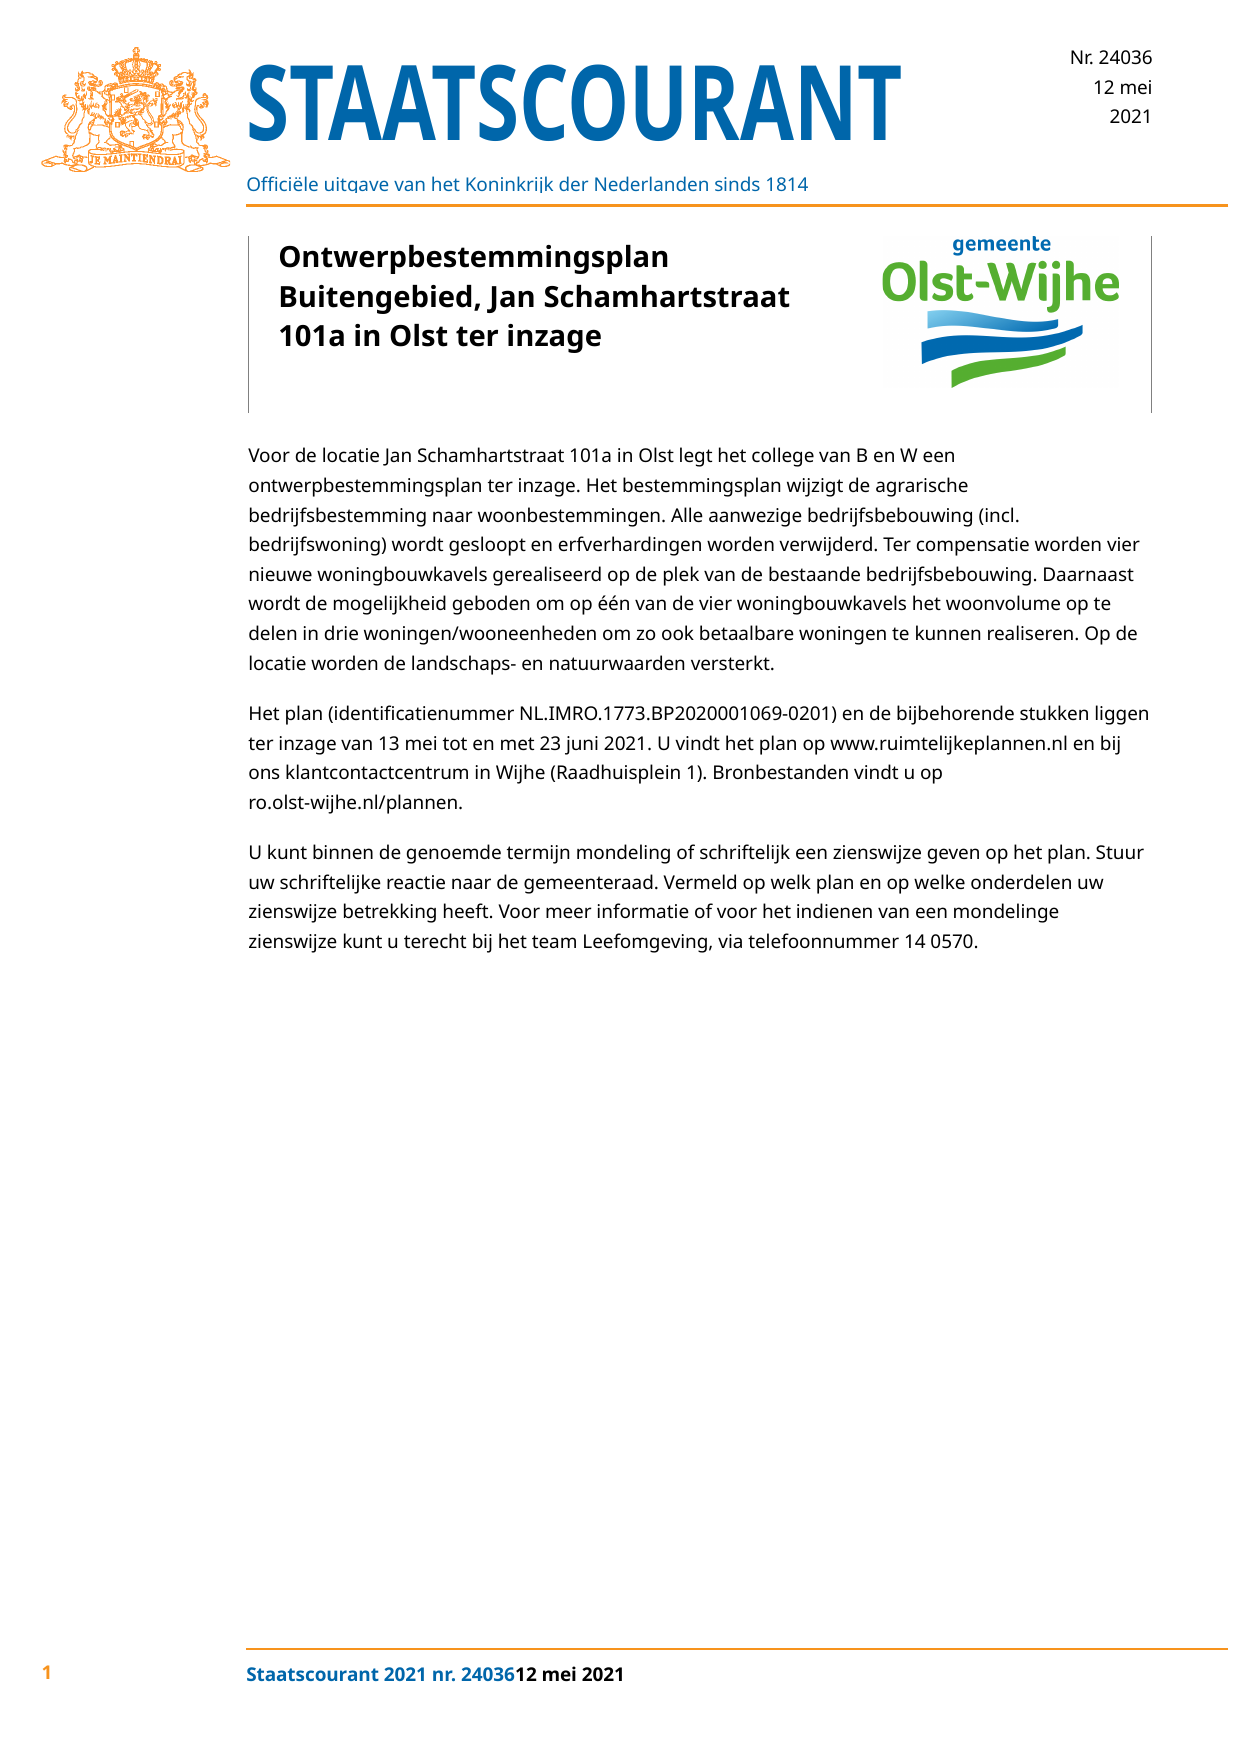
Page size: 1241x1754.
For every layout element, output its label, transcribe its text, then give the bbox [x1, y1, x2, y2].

table_header Ontwerpbestemmingsplan Buitengebied, Jan Schamhartstraat 101a in Olst ter inzage [249, 236, 850, 413]
picture [882, 236, 1119, 388]
table_header [850, 388, 1151, 413]
picture [41, 47, 231, 172]
text Voor de locatie Jan Schamhartstraat 101a in Olst legt het college van B en W een ontwerpbestemmingsplan ter inzage. Het bestemmingsplan wijzigt de agrarische bedrijfsbestemming naar woonbestemmingen. Alle aanwezige bedrijfsbebouwing (incl. bedrijfswoning) wordt gesloopt en erfverhardingen worden verwijderd. Ter compensatie worden vier nieuwe woningbouwkavels gerealiseerd op de plek van de bestaande bedrijfsbebouwing. Daarnaast wordt de mogelijkheid geboden om op één van de vier woningbouwkavels het woonvolume op te delen in drie woningen/wooneenheden om zo ook betaalbare woningen te kunnen realiseren. Op de locatie worden de landschaps- en natuurwaarden versterkt. [248, 443, 1152, 675]
table_header [850, 236, 882, 387]
text U kunt binnen de genoemde termijn mondeling of schriftelijk een zienswijze geven op het plan. Stuur uw schriftelijke reactie naar de gemeenteraad. Vermeld op welk plan en op welke onderdelen uw zienswijze betrekking heeft. Voor meer informatie of voor het indienen van een mondelinge zienswijze kunt u terecht bij het team Leefomgeving, via telefoonnummer 14 0570. [248, 839, 1152, 954]
table_header [1119, 236, 1151, 387]
text Het plan (identificatienummer NL.IMRO.1773.BP2020001069-0201) en de bijbehorende stukken liggen ter inzage van 13 mei tot en met 23 juni 2021. U vindt het plan op www.ruimtelijkeplannen.nl en bij ons klantcontactcentrum in Wijhe (Raadhuisplein 1). Bronbestanden vindt u op ro.olst-wijhe.nl/plannen. [248, 700, 1152, 814]
